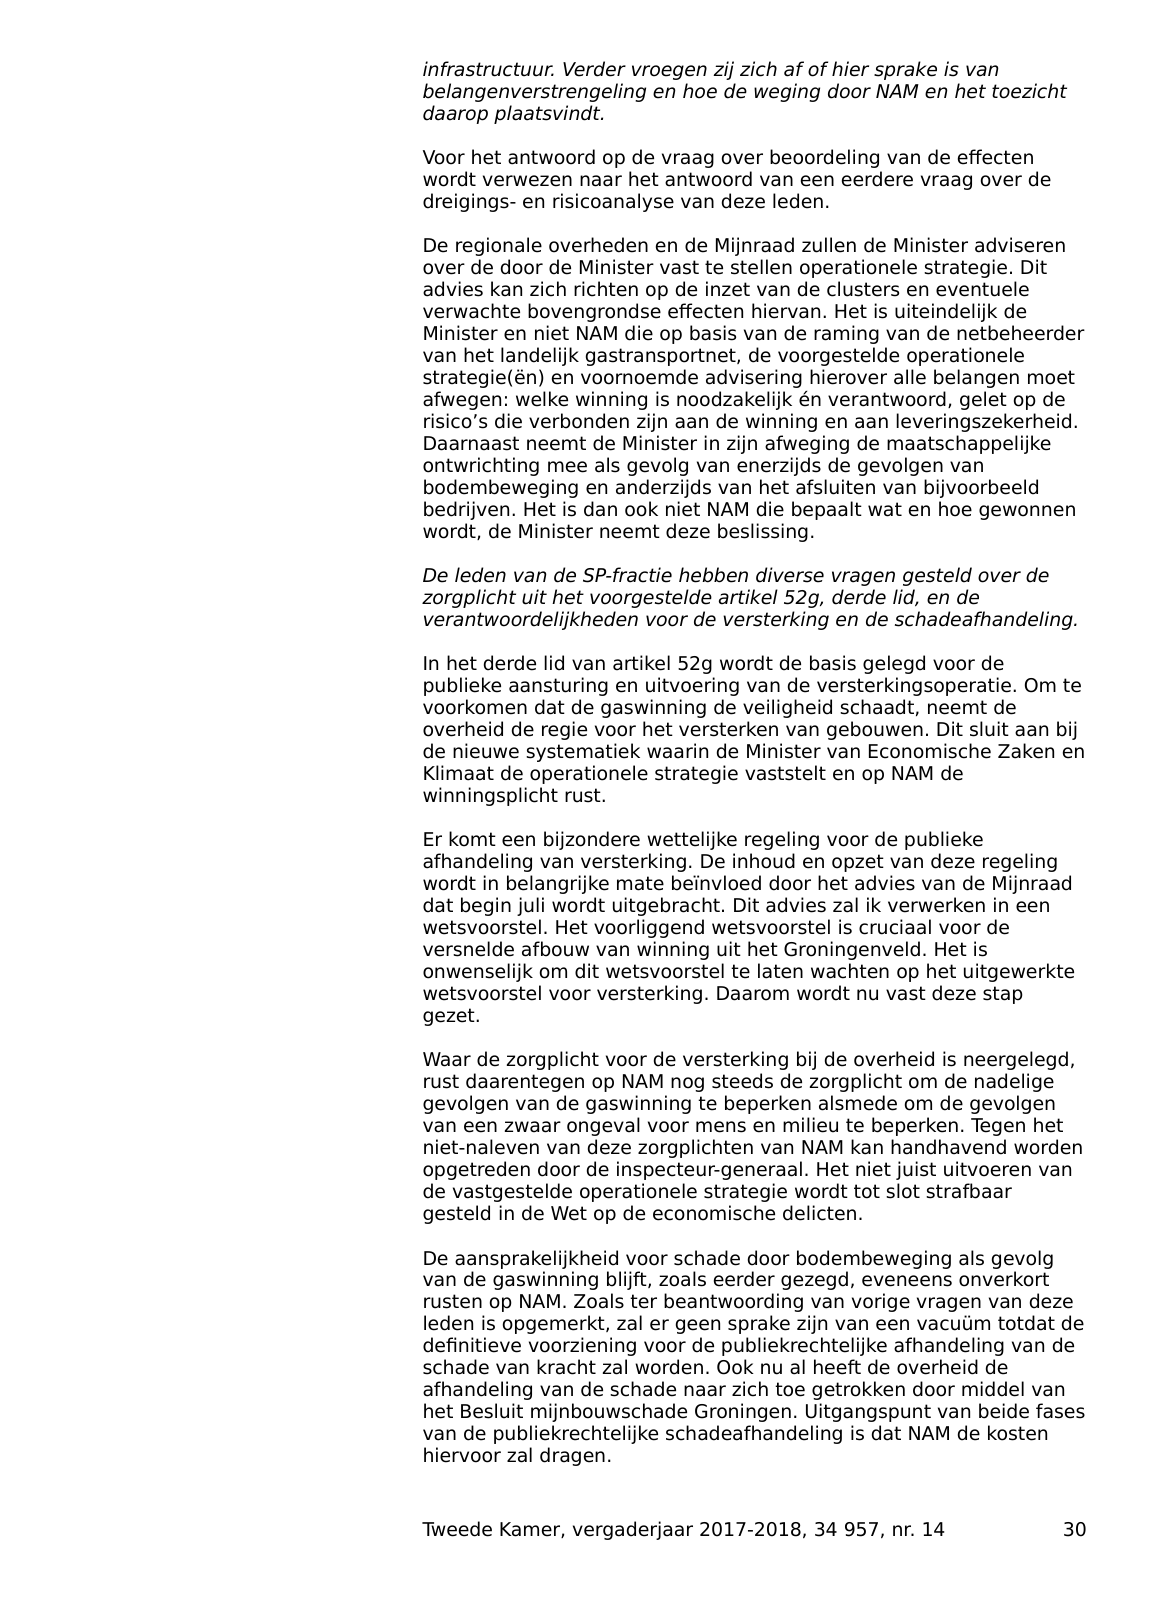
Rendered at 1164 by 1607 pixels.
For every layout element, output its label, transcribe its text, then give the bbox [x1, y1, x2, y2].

text Waar de zorgplicht voor de versterking bij de overheid is neergelegd, rust daarentegen op NAM nog steeds de zorgplicht om de nadelige gevolgen van de gaswinning te beperken alsmede om de gevolgen van een zwaar ongeval voor mens en milieu te beperken. Tegen het niet-naleven van deze zorgplichten van NAM kan handhavend worden opgetreden door de inspecteur-generaal. Het niet juist uitvoeren van de vastgestelde operationele strategie wordt tot slot strafbaar gesteld in de Wet op de economische delicten. [422, 1049, 1087, 1225]
text Er komt een bijzondere wettelijke regeling voor de publieke afhandeling van versterking. De inhoud en opzet van deze regeling wordt in belangrijke mate beïnvloed door het advies van de Mijnraad dat begin juli wordt uitgebracht. Dit advies zal ik verwerken in een wetsvoorstel. Het voorliggend wetsvoorstel is cruciaal voor de versnelde afbouw van winning uit het Groningenveld. Het is onwenselijk om dit wetsvoorstel te laten wachten op het uitgewerkte wetsvoorstel voor versterking. Daarom wordt nu vast deze stap gezet. [422, 829, 1087, 1027]
text Voor het antwoord op de vraag over beoordeling van de effecten wordt verwezen naar het antwoord van een eerdere vraag over de dreigings- en risicoanalyse van deze leden. [422, 147, 1087, 213]
text De leden van de SP-fractie hebben diverse vragen gesteld over de zorgplicht uit het voorgestelde artikel 52g, derde lid, en de verantwoordelijkheden voor de versterking en de schadeafhandeling. [422, 565, 1087, 631]
text De aansprakelijkheid voor schade door bodembeweging als gevolg van de gaswinning blijft, zoals eerder gezegd, eveneens onverkort rusten op NAM. Zoals ter beantwoording van vorige vragen van deze leden is opgemerkt, zal er geen sprake zijn van een vacuüm totdat de definitieve voorziening voor de publiekrechtelijke afhandeling van de schade van kracht zal worden. Ook nu al heeft de overheid de afhandeling van de schade naar zich toe getrokken door middel van het Besluit mijnbouwschade Groningen. Uitgangspunt van beide fases van de publiekrechtelijke schadeafhandeling is dat NAM de kosten hiervoor zal dragen. [422, 1247, 1087, 1467]
text infrastructuur. Verder vroegen zij zich af of hier sprake is van belangenverstrengeling en hoe de weging door NAM en het toezicht daarop plaatsvindt. [422, 59, 1087, 125]
text De regionale overheden en de Mijnraad zullen de Minister adviseren over de door de Minister vast te stellen operationele strategie. Dit advies kan zich richten op de inzet van de clusters en eventuele verwachte bovengrondse effecten hiervan. Het is uiteindelijk de Minister en niet NAM die op basis van de raming van de netbeheerder van het landelijk gastransportnet, de voorgestelde operationele strategie(ën) en voornoemde advisering hierover alle belangen moet afwegen: welke winning is noodzakelijk én verantwoord, gelet op de risico’s die verbonden zijn aan de winning en aan leveringszekerheid. Daarnaast neemt de Minister in zijn afweging de maatschappelijke ontwrichting mee als gevolg van enerzijds de gevolgen van bodembeweging en anderzijds van het afsluiten van bijvoorbeeld bedrijven. Het is dan ook niet NAM die bepaalt wat en hoe gewonnen wordt, de Minister neemt deze beslissing. [422, 235, 1087, 543]
text In het derde lid van artikel 52g wordt de basis gelegd voor de publieke aansturing en uitvoering van de versterkingsoperatie. Om te voorkomen dat de gaswinning de veiligheid schaadt, neemt de overheid de regie voor het versterken van gebouwen. Dit sluit aan bij de nieuwe systematiek waarin de Minister van Economische Zaken en Klimaat de operationele strategie vaststelt en op NAM de winningsplicht rust. [422, 653, 1087, 807]
